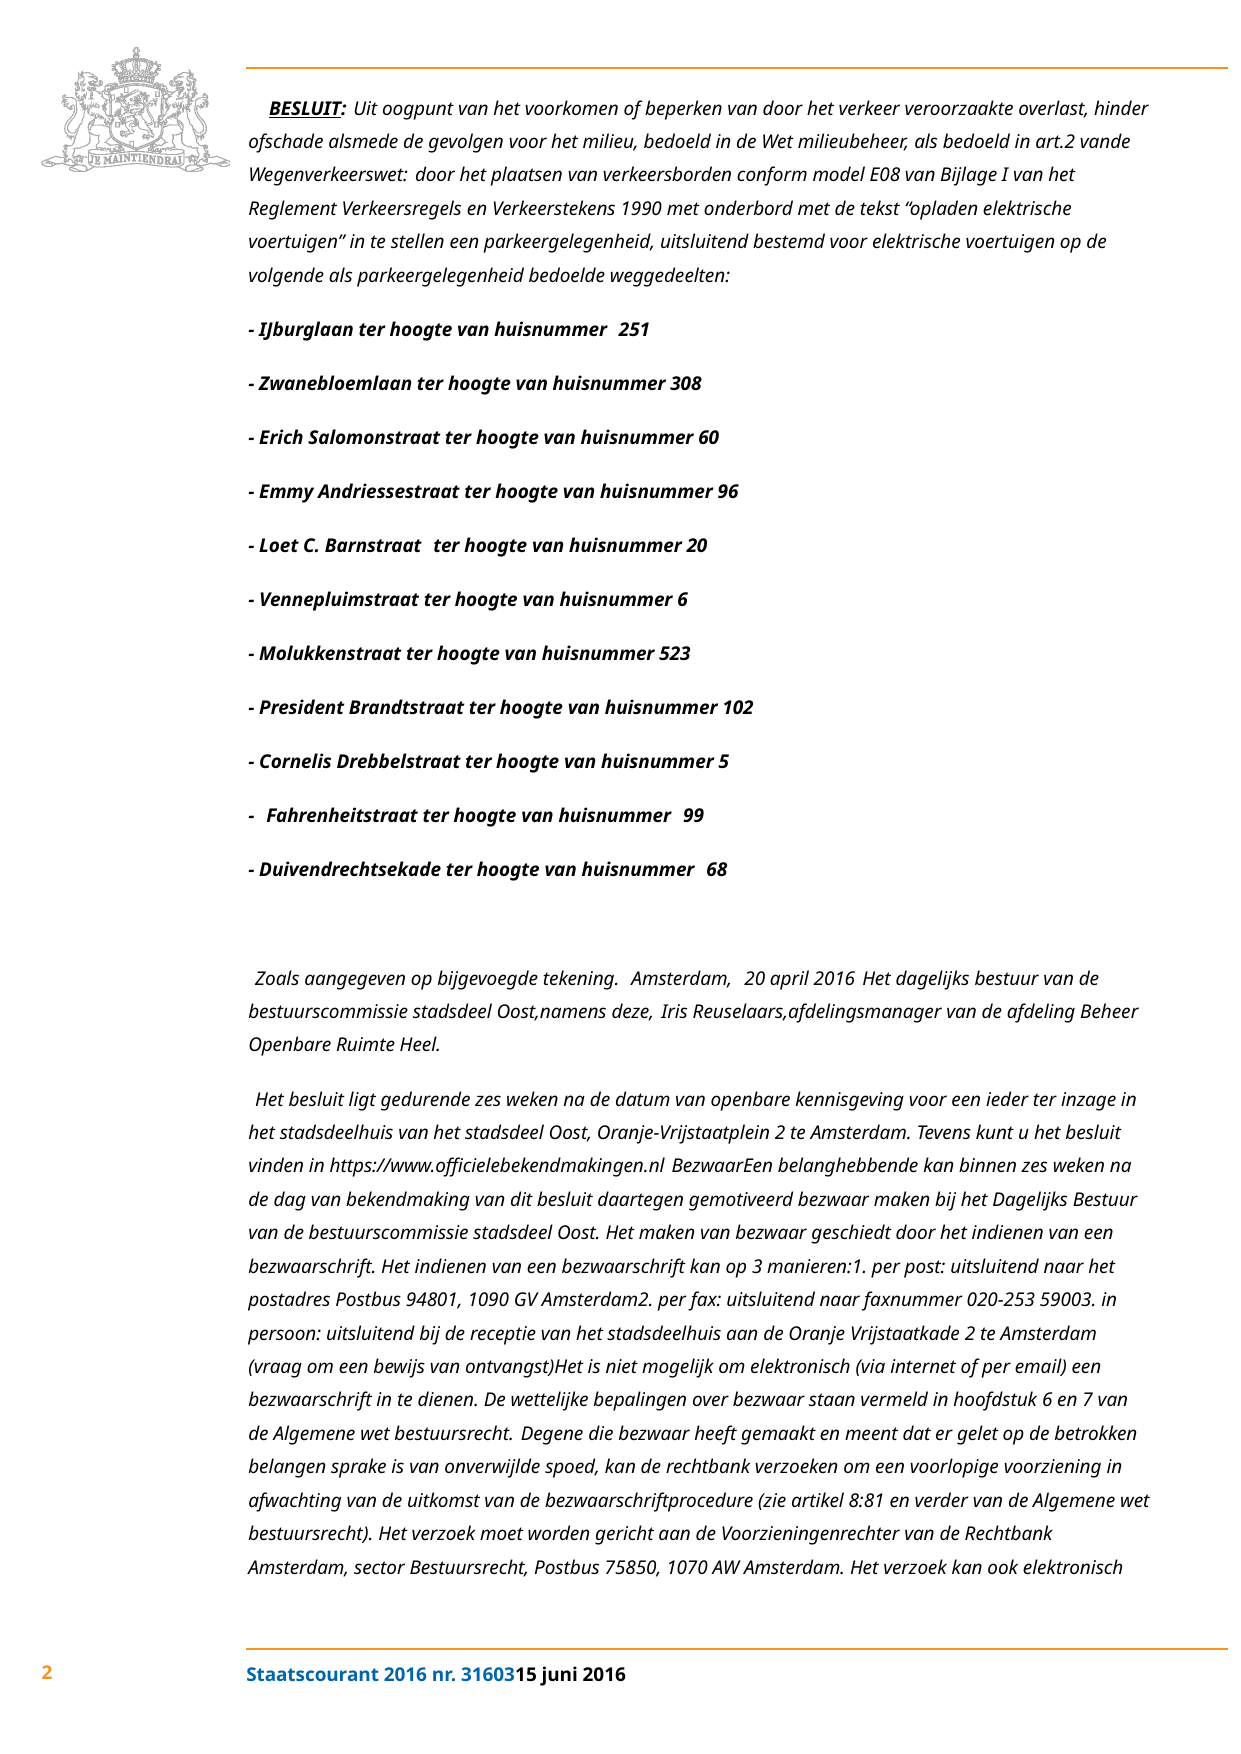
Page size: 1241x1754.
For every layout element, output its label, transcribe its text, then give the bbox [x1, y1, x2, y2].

text - Vennepluimstraat ter hoogte van huisnummer 6 [248, 586, 1152, 612]
text BESLUIT: Uit oogpunt van het voorkomen of beperken van door het verkeer veroorzaakte overlast, hinder ofschade alsmede de gevolgen voor het milieu, bedoeld in de Wet milieubeheer, als bedoeld in art.2 vande Wegenverkeerswet: door het plaatsen van verkeersborden conform model E08 van Bijlage I van het Reglement Verkeersregels en Verkeerstekens 1990 met onderbord met de tekst “opladen elektrische voertuigen” in te stellen een parkeergelegenheid, uitsluitend bestemd voor elektrische voertuigen op de volgende als parkeergelegenheid bedoelde weggedeelten: [248, 95, 1152, 288]
text - Molukkenstraat ter hoogte van huisnummer 523 [248, 640, 1152, 666]
text Zoals aangegeven op bijgevoegde tekening. Amsterdam, 20 april 2016 Het dagelijks bestuur van de bestuurscommissie stadsdeel Oost,namens deze, Iris Reuselaars,afdelingsmanager van de afdeling Beheer Openbare Ruimte Heel. [248, 965, 1152, 1057]
text - President Brandtstraat ter hoogte van huisnummer 102 [248, 694, 1152, 720]
text - Duivendrechtsekade ter hoogte van huisnummer 68 [248, 857, 1152, 882]
text - Zwanebloemlaan ter hoogte van huisnummer 308 [248, 370, 1152, 396]
text - Erich Salomonstraat ter hoogte van huisnummer 60 [248, 424, 1152, 450]
text Het besluit ligt gedurende zes weken na de datum van openbare kennisgeving voor een ieder ter inzage in het stadsdeelhuis van het stadsdeel Oost, Oranje-Vrijstaatplein 2 te Amsterdam. Tevens kunt u het besluit vinden in https://www.officielebekendmakingen.nl BezwaarEen belanghebbende kan binnen zes weken na de dag van bekendmaking van dit besluit daartegen gemotiveerd bezwaar maken bij het Dagelijks Bestuur van de bestuurscommissie stadsdeel Oost. Het maken van bezwaar geschiedt door het indienen van een bezwaarschrift. Het indienen van een bezwaarschrift kan op 3 manieren:1. per post: uitsluitend naar het postadres Postbus 94801, 1090 GV Amsterdam2. per fax: uitsluitend naar faxnummer 020-253 59003. in persoon: uitsluitend bij de receptie van het stadsdeelhuis aan de Oranje Vrijstaatkade 2 te Amsterdam (vraag om een bewijs van ontvangst)Het is niet mogelijk om elektronisch (via internet of per email) een bezwaarschrift in te dienen. De wettelijke bepalingen over bezwaar staan vermeld in hoofdstuk 6 en 7 van de Algemene wet bestuursrecht. Degene die bezwaar heeft gemaakt en meent dat er gelet op de betrokken belangen sprake is van onverwijlde spoed, kan de rechtbank verzoeken om een voorlopige voorziening in afwachting van de uitkomst van de bezwaarschriftprocedure (zie artikel 8:81 en verder van de Algemene wet bestuursrecht). Het verzoek moet worden gericht aan de Voorzieningenrechter van de Rechtbank Amsterdam, sector Bestuursrecht, Postbus 75850, 1070 AW Amsterdam. Het verzoek kan ook elektronisch [248, 1086, 1152, 1579]
text - IJburglaan ter hoogte van huisnummer 251 [248, 316, 1152, 342]
picture [41, 47, 231, 172]
text - Fahrenheitstraat ter hoogte van huisnummer 99 [248, 803, 1152, 828]
text - Emmy Andriessestraat ter hoogte van huisnummer 96 [248, 478, 1152, 504]
text - Loet C. Barnstraat ter hoogte van huisnummer 20 [248, 532, 1152, 558]
text - Cornelis Drebbelstraat ter hoogte van huisnummer 5 [248, 748, 1152, 774]
